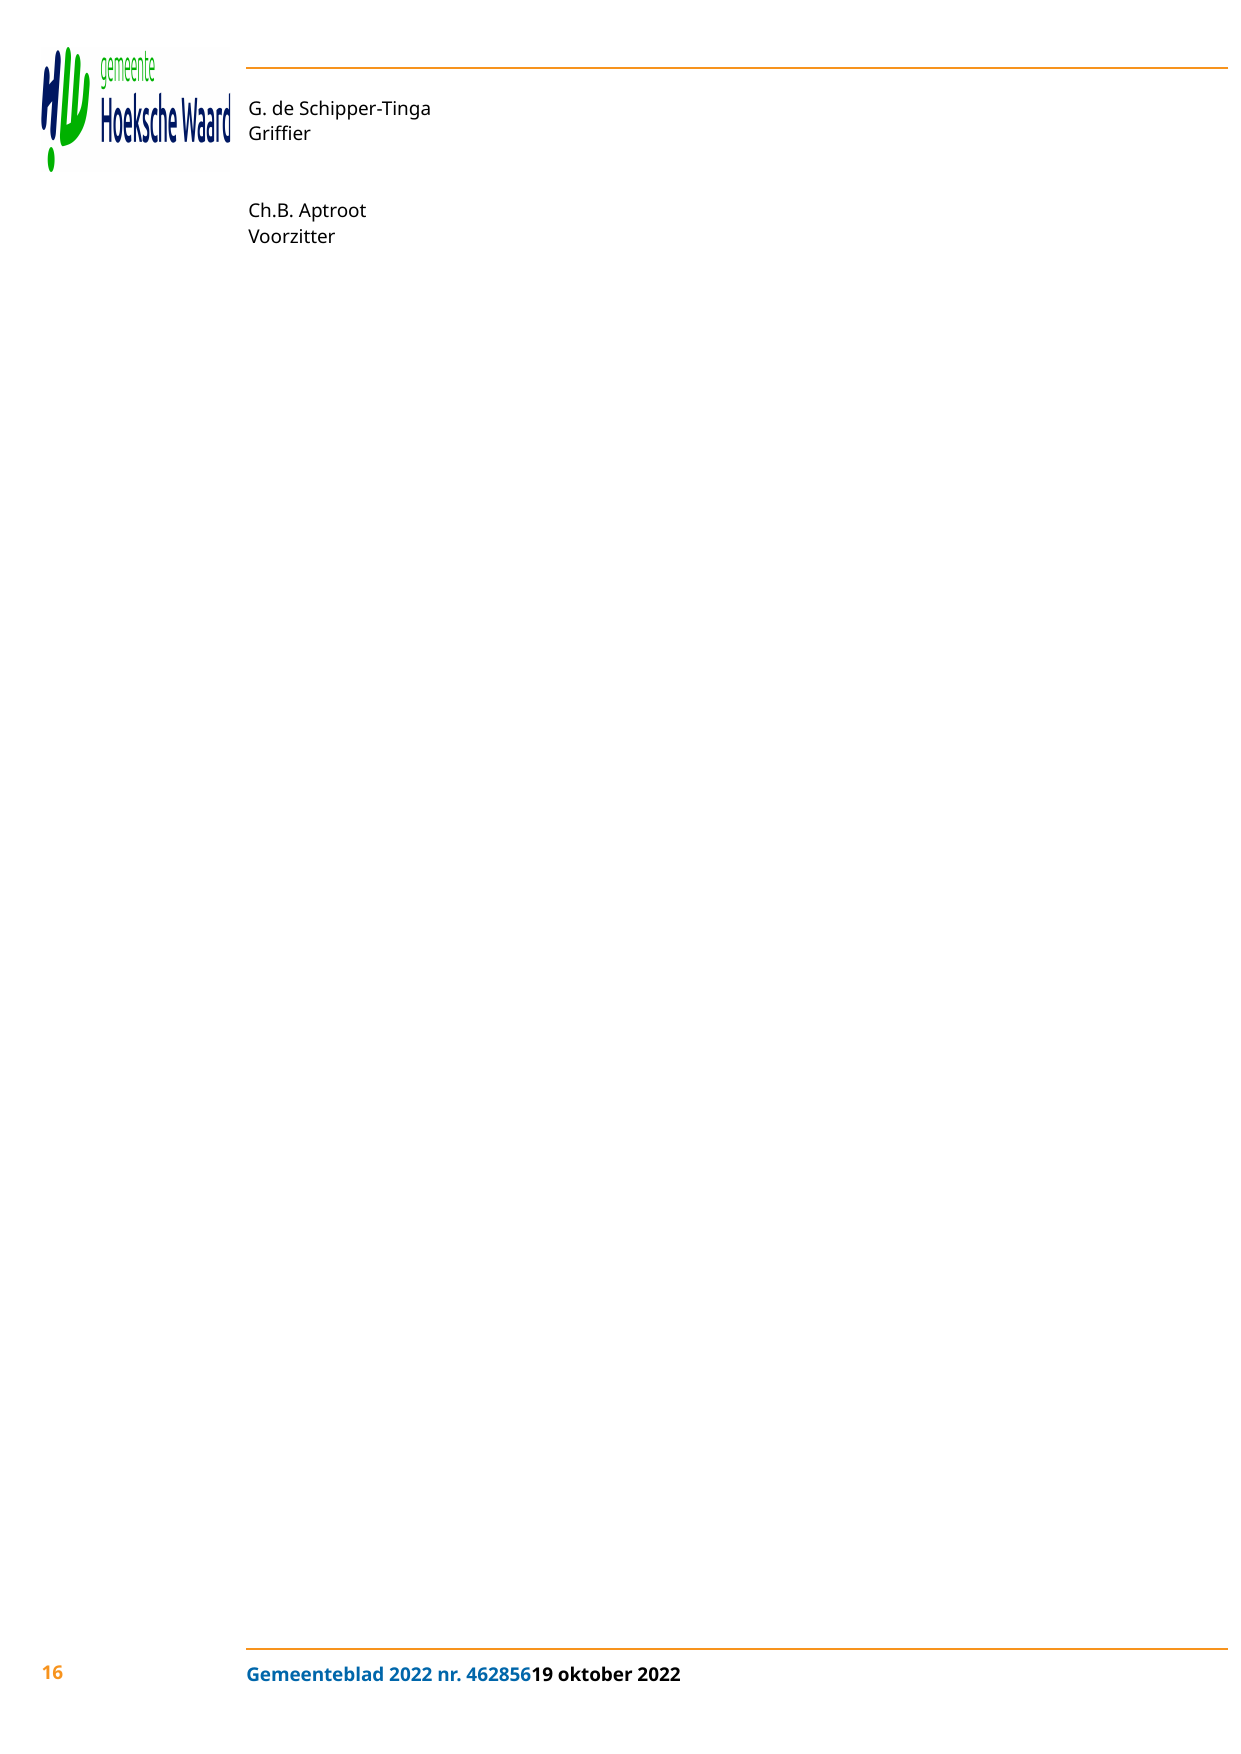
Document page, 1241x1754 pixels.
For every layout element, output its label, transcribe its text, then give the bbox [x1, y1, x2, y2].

text Voorzitter [248, 223, 1152, 249]
text Ch.B. Aptroot [248, 198, 1152, 223]
text G. de Schipper-Tinga [248, 95, 1152, 121]
picture [41, 47, 231, 172]
text Griffier [248, 121, 1152, 146]
